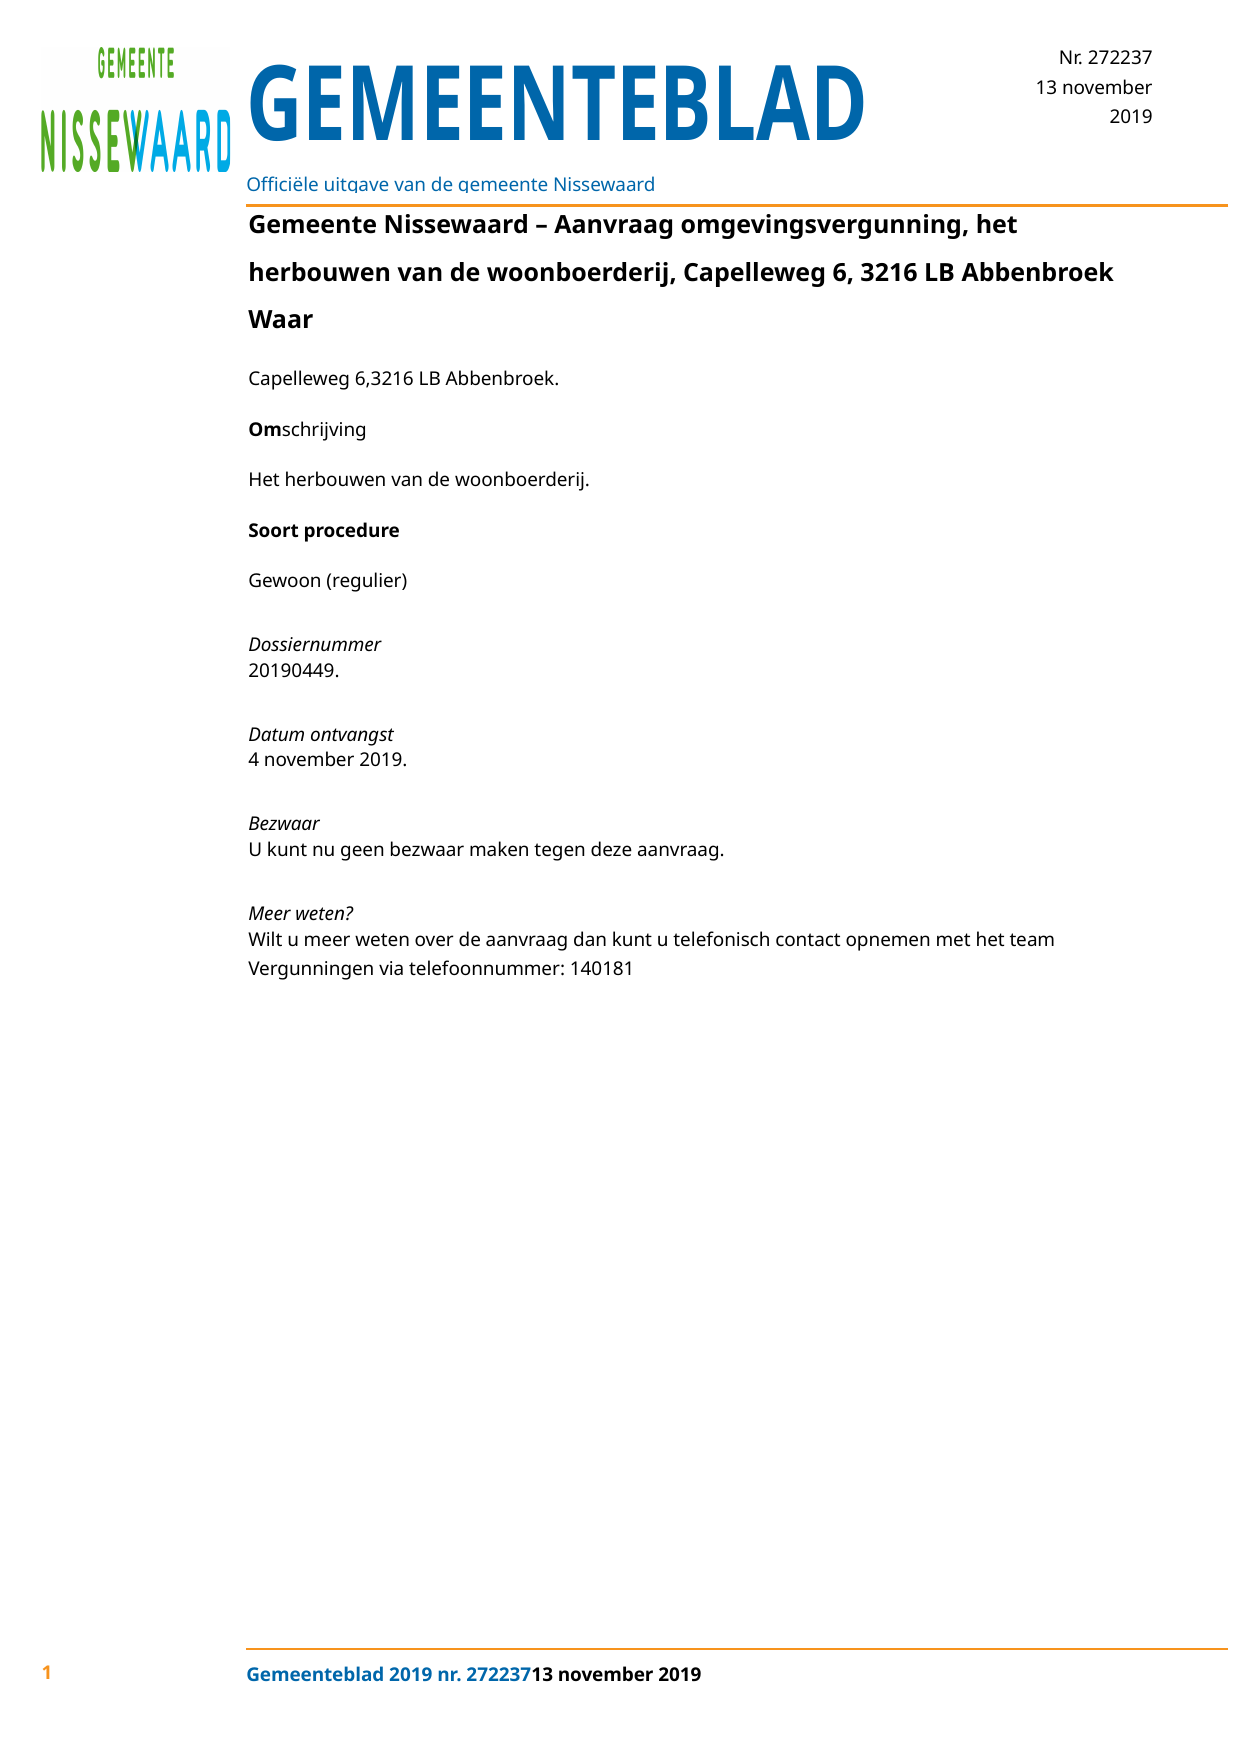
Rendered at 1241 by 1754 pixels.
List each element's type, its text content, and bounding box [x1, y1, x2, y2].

picture [200, 151, 206, 172]
text Het herbouwen van de woonboerderij. [248, 466, 1152, 492]
text 4 november 2019. [248, 747, 1152, 772]
picture [176, 157, 187, 172]
picture [201, 122, 206, 138]
picture [222, 122, 227, 160]
picture [154, 157, 165, 172]
text Meer weten? [248, 900, 1152, 926]
text Omschrijving [248, 416, 1152, 442]
text 20190449. [248, 657, 1152, 683]
picture [41, 47, 231, 172]
text Gewoon (regulier) [248, 567, 1152, 593]
text U kunt nu geen bezwaar maken tegen deze aanvraag. [248, 836, 1152, 862]
text Wilt u meer weten over de aanvraag dan kunt u telefonisch contact opnemen met het team Vergunningen via telefoonnummer: 140181 [248, 926, 1152, 981]
text Datum ontvangst [248, 721, 1152, 747]
text Soort procedure [248, 517, 1152, 542]
text Gemeente Nissewaard – Aanvraag omgevingsvergunning, het herbouwen van de woonboerderij, Capelleweg 6, 3216 LB Abbenbroek Waar [248, 207, 1152, 336]
text Capelleweg 6,3216 LB Abbenbroek. [248, 366, 1152, 391]
text Bezwaar [248, 811, 1152, 836]
text Dossiernummer [248, 631, 1152, 657]
